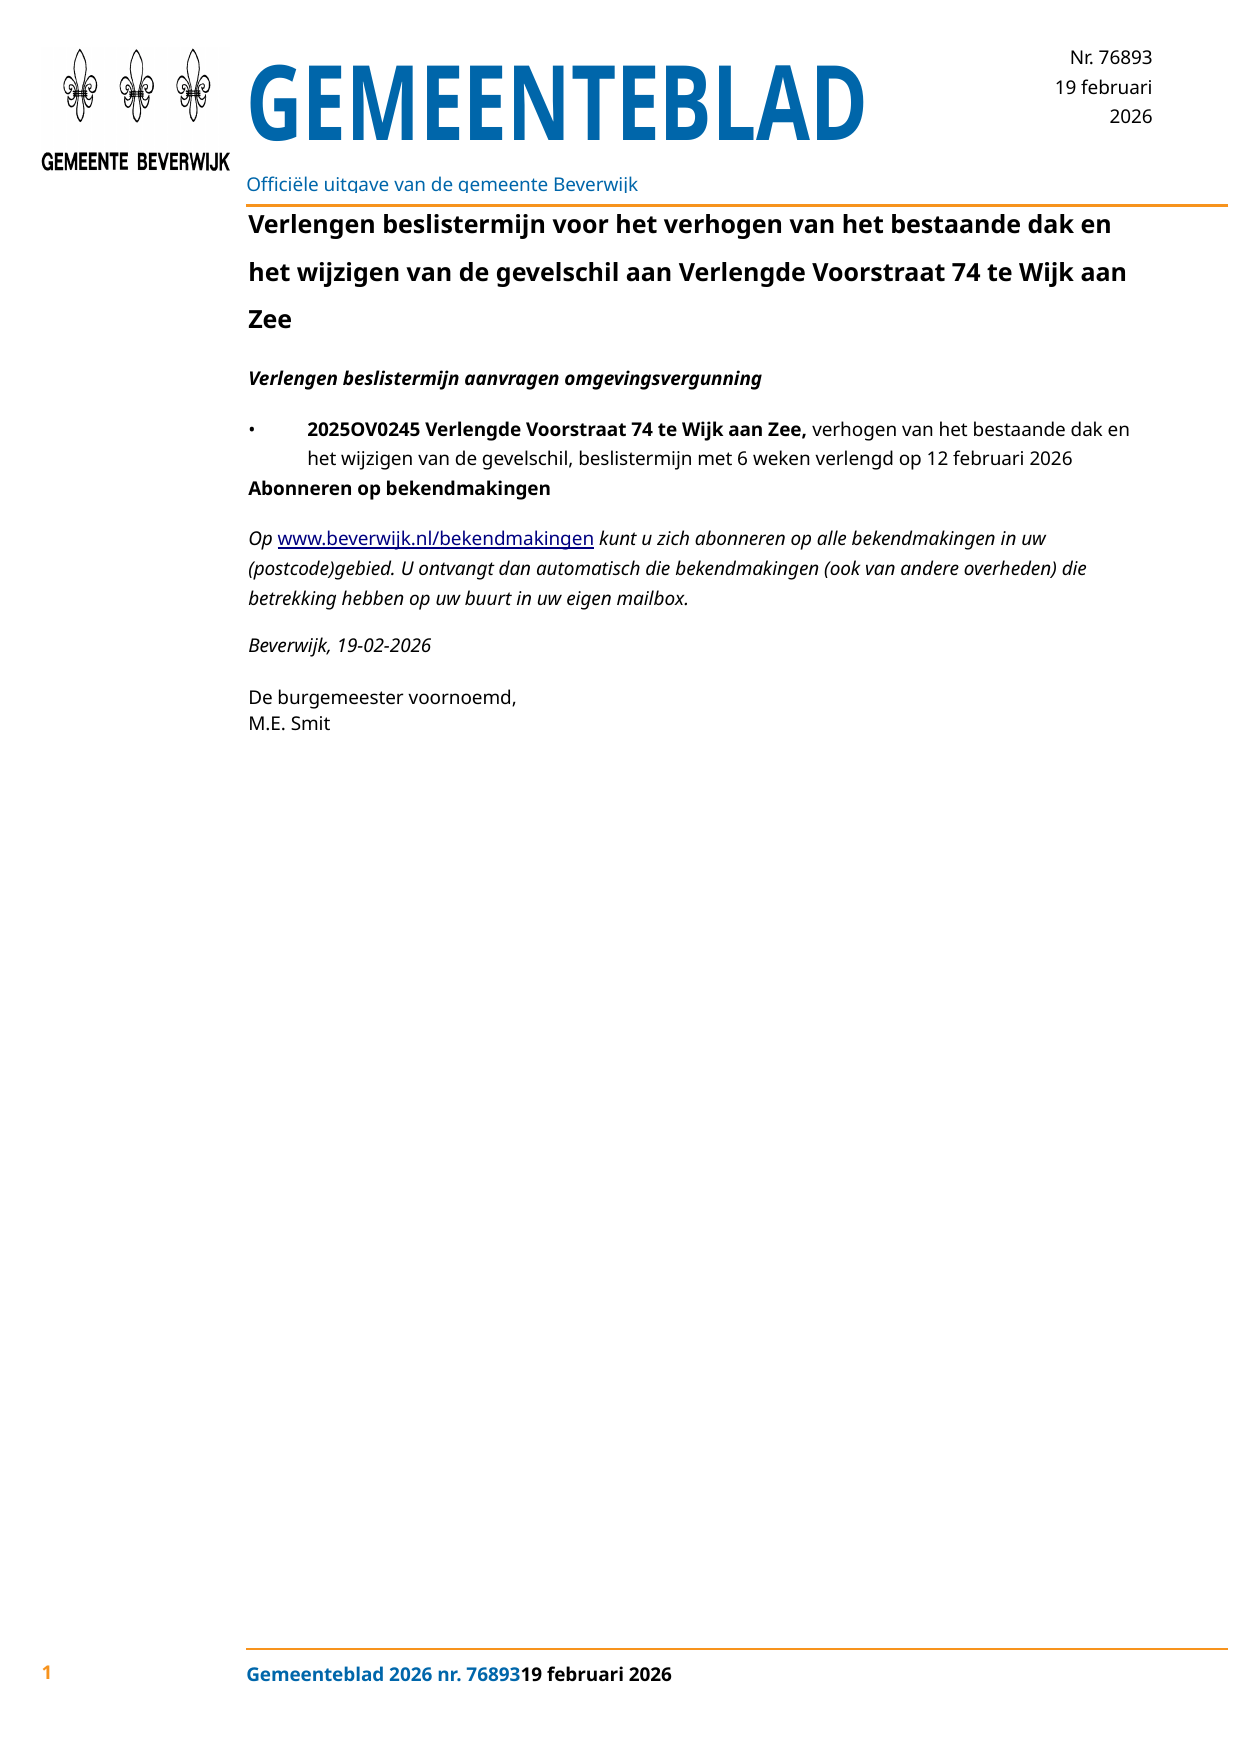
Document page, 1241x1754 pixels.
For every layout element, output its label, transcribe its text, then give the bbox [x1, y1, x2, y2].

text De burgemeester voornoemd, [248, 684, 1152, 710]
list 2025OV0245 Verlengde Voorstraat 74 te Wijk aan Zee, verhogen van het bestaande dak en het wijzigen van de gevelschil, beslistermijn met 6 weken verlengd op 12 februari 2026 [248, 416, 1152, 471]
text M.E. Smit [248, 710, 1152, 735]
text Op www.beverwijk.nl/bekendmakingen kunt u zich abonneren op alle bekendmakingen in uw (postcode)gebied. U ontvangt dan automatisch die bekendmakingen (ook van andere overheden) die betrekking hebben op uw buurt in uw eigen mailbox. [248, 526, 1152, 610]
text Verlengen beslistermijn aanvragen omgevingsvergunning [248, 366, 1152, 391]
picture [41, 47, 231, 172]
text Beverwijk, 19-02-2026 [248, 632, 1152, 658]
text Verlengen beslistermijn voor het verhogen van het bestaande dak en het wijzigen van de gevelschil aan Verlengde Voorstraat 74 te Wijk aan Zee [248, 207, 1152, 336]
text Abonneren op bekendmakingen [248, 475, 1152, 501]
